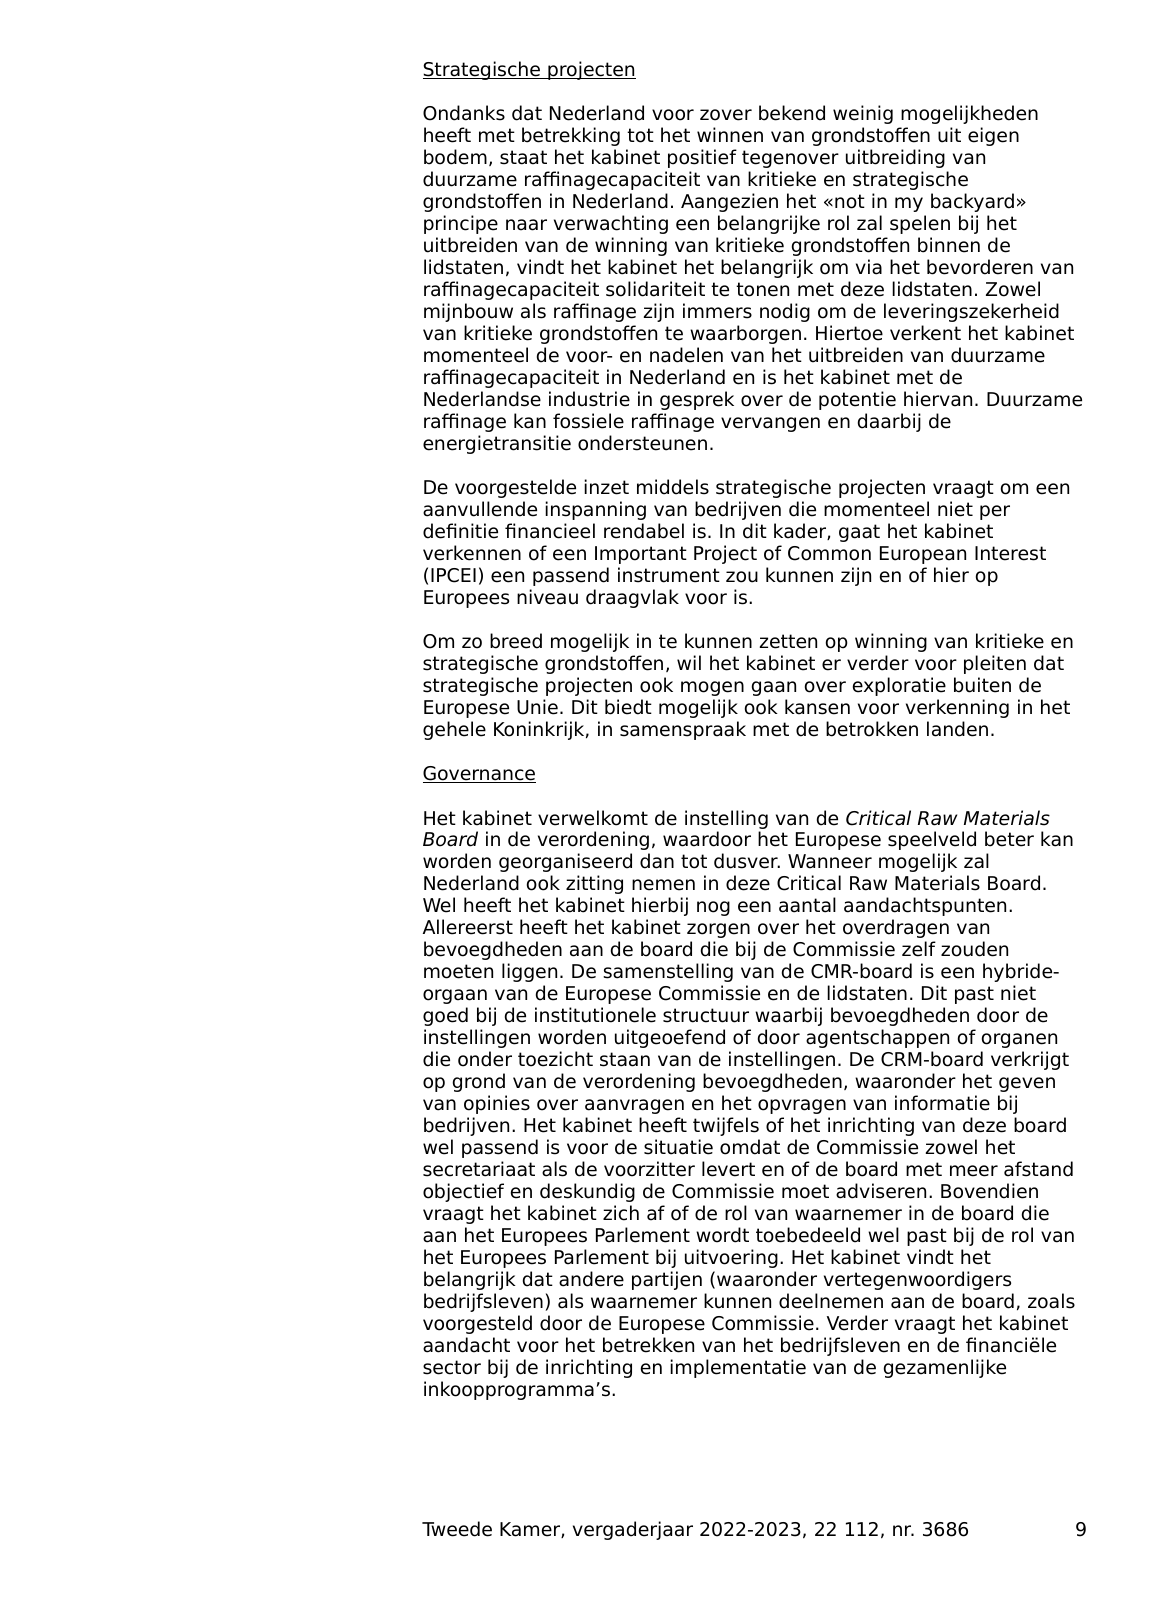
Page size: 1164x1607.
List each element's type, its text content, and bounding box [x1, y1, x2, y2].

subtitle Strategische projecten [422, 59, 1087, 81]
text Om zo breed mogelijk in te kunnen zetten op winning van kritieke en strategische grondstoffen, wil het kabinet er verder voor pleiten dat strategische projecten ook mogen gaan over exploratie buiten de Europese Unie. Dit biedt mogelijk ook kansen voor verkenning in het gehele Koninkrijk, in samenspraak met de betrokken landen. [422, 631, 1087, 741]
text Ondanks dat Nederland voor zover bekend weinig mogelijkheden heeft met betrekking tot het winnen van grondstoffen uit eigen bodem, staat het kabinet positief tegenover uitbreiding van duurzame raffinagecapaciteit van kritieke en strategische grondstoffen in Nederland. Aangezien het «not in my backyard» principe naar verwachting een belangrijke rol zal spelen bij het uitbreiden van de winning van kritieke grondstoffen binnen de lidstaten, vindt het kabinet het belangrijk om via het bevorderen van raffinagecapaciteit solidariteit te tonen met deze lidstaten. Zowel mijnbouw als raffinage zijn immers nodig om de leveringszekerheid van kritieke grondstoffen te waarborgen. Hiertoe verkent het kabinet momenteel de voor- en nadelen van het uitbreiden van duurzame raffinagecapaciteit in Nederland en is het kabinet met de Nederlandse industrie in gesprek over de potentie hiervan. Duurzame raffinage kan fossiele raffinage vervangen en daarbij de energietransitie ondersteunen. [422, 103, 1087, 455]
text De voorgestelde inzet middels strategische projecten vraagt om een aanvullende inspanning van bedrijven die momenteel niet per definitie financieel rendabel is. In dit kader, gaat het kabinet verkennen of een Important Project of Common European Interest (IPCEI) een passend instrument zou kunnen zijn en of hier op Europees niveau draagvlak voor is. [422, 477, 1087, 609]
text Het kabinet verwelkomt de instelling van de Critical Raw Materials Board in de verordening, waardoor het Europese speelveld beter kan worden georganiseerd dan tot dusver. Wanneer mogelijk zal Nederland ook zitting nemen in deze Critical Raw Materials Board. Wel heeft het kabinet hierbij nog een aantal aandachtspunten. Allereerst heeft het kabinet zorgen over het overdragen van bevoegdheden aan de board die bij de Commissie zelf zouden moeten liggen. De samenstelling van de CMR-board is een hybride-orgaan van de Europese Commissie en de lidstaten. Dit past niet goed bij de institutionele structuur waarbij bevoegdheden door de instellingen worden uitgeoefend of door agentschappen of organen die onder toezicht staan van de instellingen. De CRM-board verkrijgt op grond van de verordening bevoegdheden, waaronder het geven van opinies over aanvragen en het opvragen van informatie bij bedrijven. Het kabinet heeft twijfels of het inrichting van deze board wel passend is voor de situatie omdat de Commissie zowel het secretariaat als de voorzitter levert en of de board met meer afstand objectief en deskundig de Commissie moet adviseren. Bovendien vraagt het kabinet zich af of de rol van waarnemer in de board die aan het Europees Parlement wordt toebedeeld wel past bij de rol van het Europees Parlement bij uitvoering. Het kabinet vindt het belangrijk dat andere partijen (waaronder vertegenwoordigers bedrijfsleven) als waarnemer kunnen deelnemen aan de board, zoals voorgesteld door de Europese Commissie. Verder vraagt het kabinet aandacht voor het betrekken van het bedrijfsleven en de financiële sector bij de inrichting en implementatie van de gezamenlijke inkoopprogramma’s. [422, 807, 1087, 1401]
subtitle Governance [422, 763, 1087, 785]
